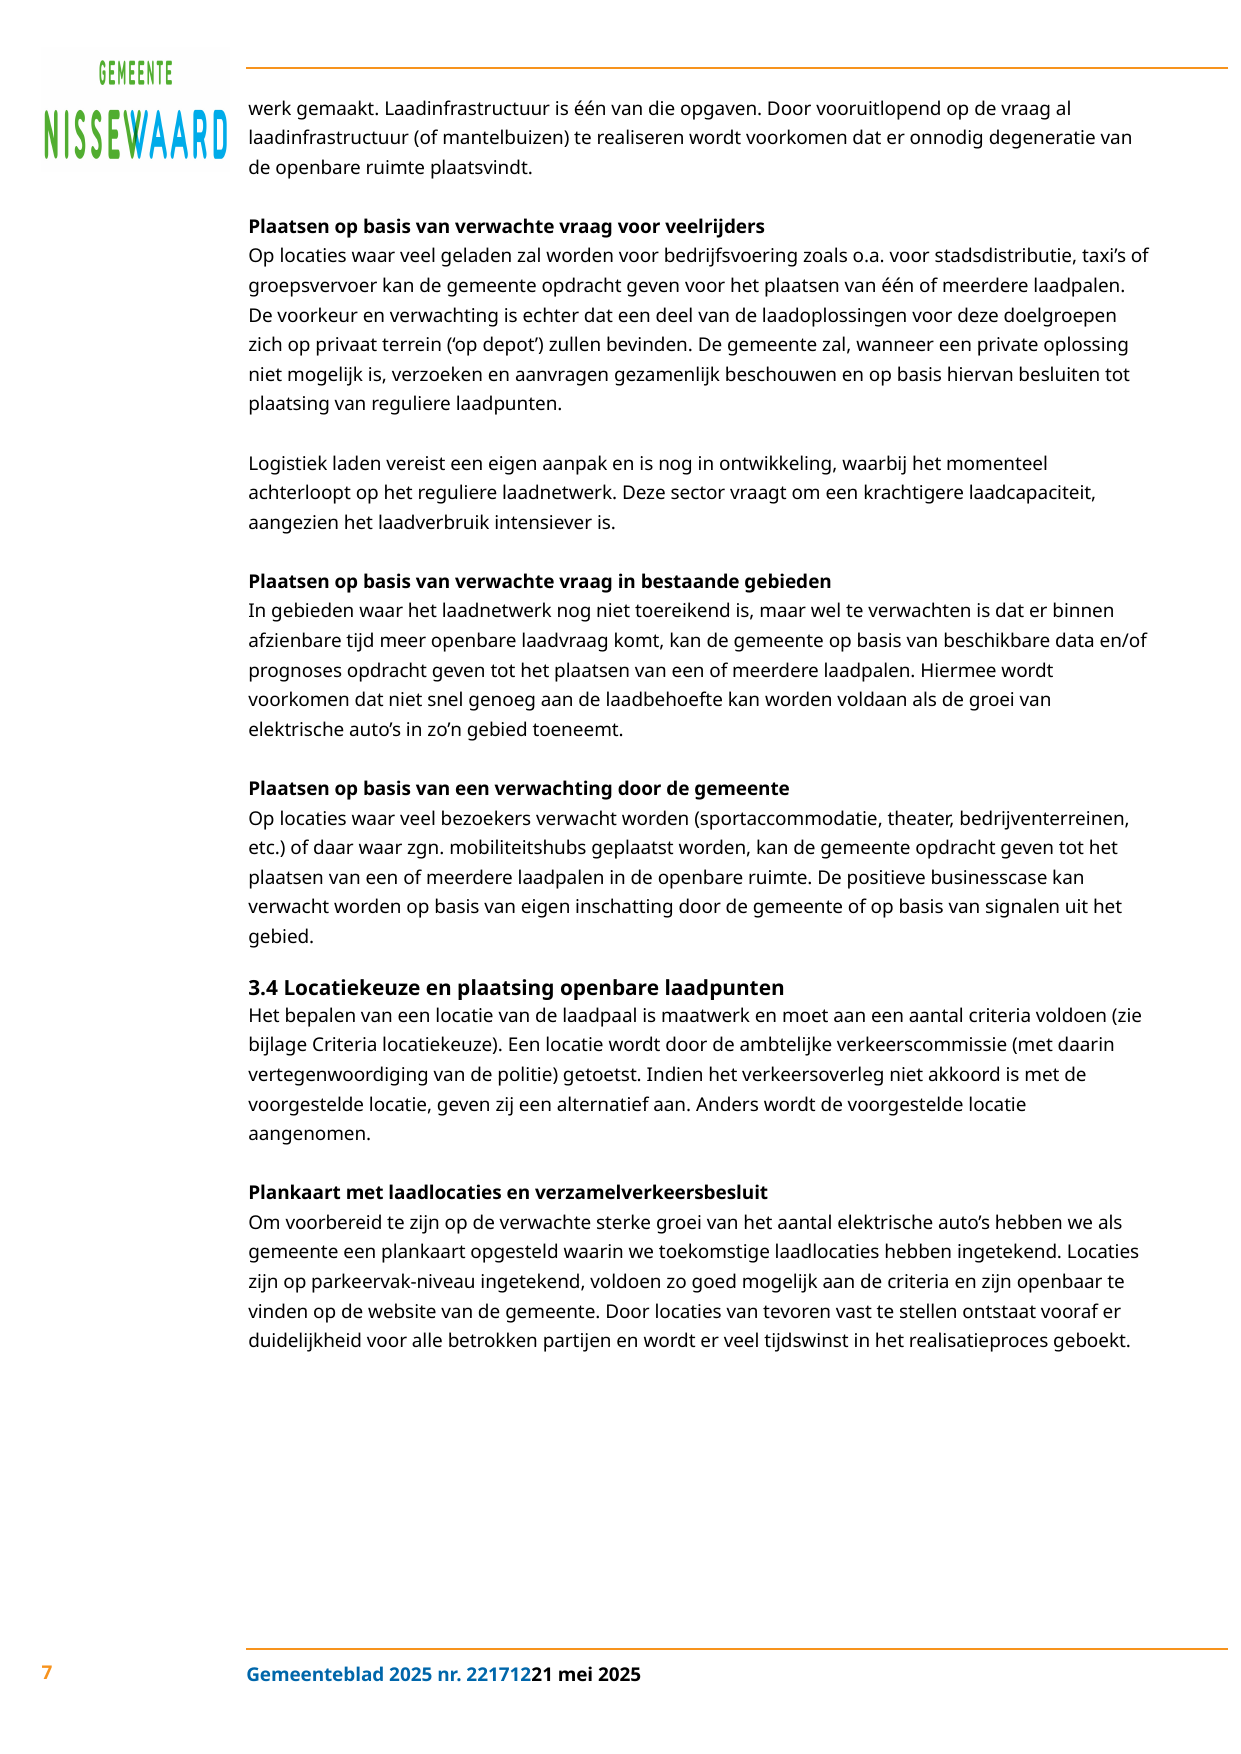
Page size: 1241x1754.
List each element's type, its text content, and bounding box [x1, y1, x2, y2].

text In gebieden waar het laadnetwerk nog niet toereikend is, maar wel te verwachten is dat er binnen afzienbare tijd meer openbare laadvraag komt, kan de gemeente op basis van beschikbare data en/of prognoses opdracht geven tot het plaatsen van een of meerdere laadpalen. Hiermee wordt voorkomen dat niet snel genoeg aan de laadbehoefte kan worden voldaan als de groei van elektrische auto’s in zo’n gebied toeneemt. [248, 598, 1152, 742]
text Op locaties waar veel geladen zal worden voor bedrijfsvoering zoals o.a. voor stadsdistributie, taxi’s of groepsvervoer kan de gemeente opdracht geven voor het plaatsen van één of meerdere laadpalen. De voorkeur en verwachting is echter dat een deel van de laadoplossingen voor deze doelgroepen zich op privaat terrein (‘op depot’) zullen bevinden. De gemeente zal, wanneer een private oplossing niet mogelijk is, verzoeken en aanvragen gezamenlijk beschouwen en op basis hiervan besluiten tot plaatsing van reguliere laadpunten. [248, 243, 1152, 416]
text Op locaties waar veel bezoekers verwacht worden (sportaccommodatie, theater, bedrijventerreinen, etc.) of daar waar zgn. mobiliteitshubs geplaatst worden, kan de gemeente opdracht geven tot het plaatsen van een of meerdere laadpalen in de openbare ruimte. De positieve businesscase kan verwacht worden op basis van eigen inschatting door de gemeente of op basis van signalen uit het gebied. [248, 805, 1152, 949]
text werk gemaakt. Laadinfrastructuur is één van die opgaven. Door vooruitlopend op de vraag al laadinfrastructuur (of mantelbuizen) te realiseren wordt voorkomen dat er onnodig degeneratie van de openbare ruimte plaatsvindt. [248, 95, 1152, 180]
text Plaatsen op basis van een verwachting door de gemeente [248, 775, 1152, 801]
text Het bepalen van een locatie van de laadpaal is maatwerk en moet aan een aantal criteria voldoen (zie bijlage Criteria locatiekeuze). Een locatie wordt door de ambtelijke verkeerscommissie (met daarin vertegenwoordiging van de politie) getoetst. Indien het verkeersoverleg niet akkoord is met de voorgestelde locatie, geven zij een alternatief aan. Anders wordt de voorgestelde locatie aangenomen. [248, 1002, 1152, 1146]
text Plaatsen op basis van verwachte vraag in bestaande gebieden [248, 568, 1152, 594]
text Logistiek laden vereist een eigen aanpak en is nog in ontwikkeling, waarbij het momenteel achterloopt op het reguliere laadnetwerk. Deze sector vraagt om een krachtigere laadcapaciteit, aangezien het laadverbruik intensiever is. [248, 450, 1152, 535]
picture [41, 47, 231, 172]
text Om voorbereid te zijn op de verwachte sterke groei van het aantal elektrische auto’s hebben we als gemeente een plankaart opgesteld waarin we toekomstige laadlocaties hebben ingetekend. Locaties zijn op parkeervak-niveau ingetekend, voldoen zo goed mogelijk aan de criteria en zijn openbaar te vinden op de website van de gemeente. Door locaties van tevoren vast te stellen ontstaat vooraf er duidelijkheid voor alle betrokken partijen en wordt er veel tijdswinst in het realisatieproces geboekt. [248, 1209, 1152, 1353]
text Plankaart met laadlocaties en verzamelverkeersbesluit [248, 1179, 1152, 1205]
text Plaatsen op basis van verwachte vraag voor veelrijders [248, 213, 1152, 239]
text 3.4 Locatiekeuze en plaatsing openbare laadpunten [248, 973, 1152, 1002]
